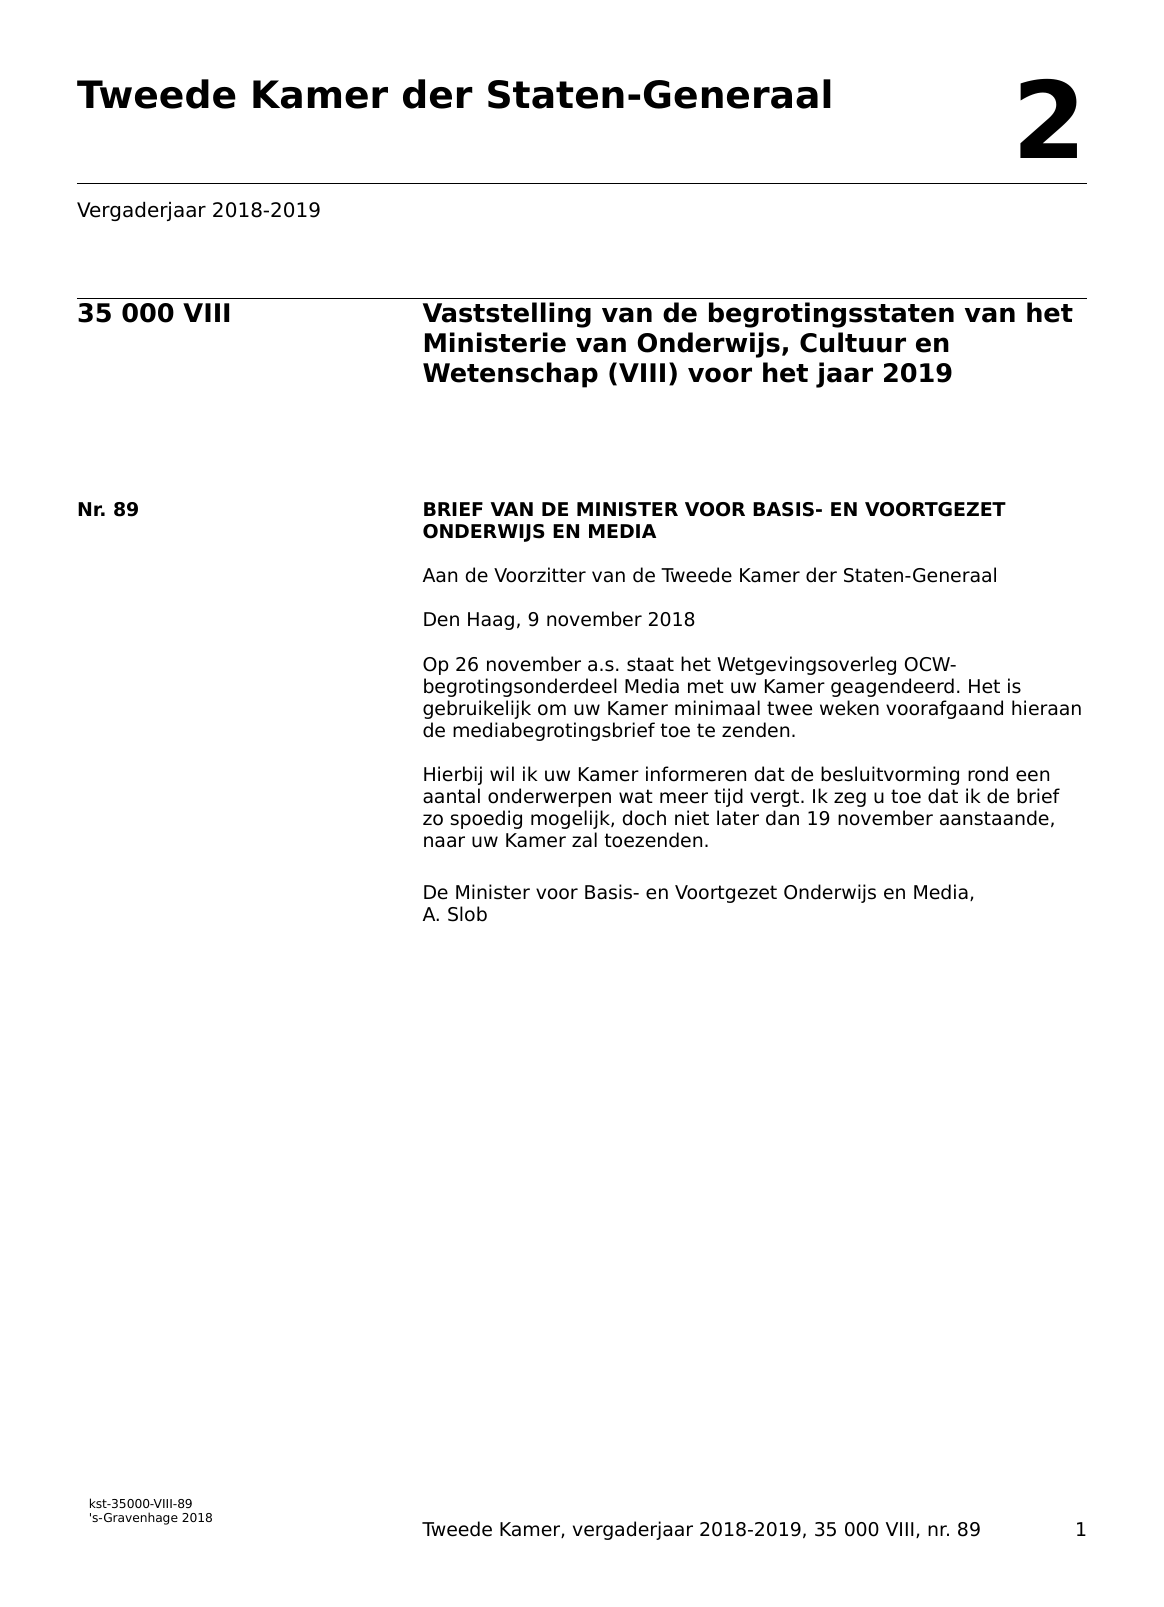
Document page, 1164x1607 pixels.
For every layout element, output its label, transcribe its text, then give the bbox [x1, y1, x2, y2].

text kst-35000-VIII-89 [88, 1497, 323, 1511]
text Hierbij wil ik uw Kamer informeren dat de besluitvorming rond een aantal onderwerpen wat meer tijd vergt. Ik zeg u toe dat ik de brief zo spoedig mogelijk, doch niet later dan 19 november aanstaande, naar uw Kamer zal toezenden. [422, 764, 1087, 852]
text Op 26 november a.s. staat het Wetgevingsoverleg OCW-begrotingsonderdeel Media met uw Kamer geagendeerd. Het is gebruikelijk om uw Kamer minimaal twee weken voorafgaand hieraan de mediabegrotingsbrief toe te zenden. [422, 653, 1087, 741]
text De Minister voor Basis- en Voortgezet Onderwijs en Media, A. Slob [422, 882, 1087, 926]
text Aan de Voorzitter van de Tweede Kamer der Staten-Generaal [422, 565, 1087, 587]
text Den Haag, 9 november 2018 [422, 609, 1087, 631]
subtitle Nr. 89 BRIEF VAN DE MINISTER VOOR BASIS- EN VOORTGEZET ONDERWIJS EN MEDIA [77, 499, 1087, 543]
text 's-Gravenhage 2018 [88, 1511, 323, 1525]
table_header Tweede Kamer der Staten-Generaal [77, 59, 886, 183]
table_header 2 [886, 59, 1087, 183]
subtitle 35 000 VIII Vaststelling van de begrotingsstaten van het Ministerie van Onderwijs, Cultuur en Wetenschap (VIII) voor het jaar 2019 [77, 299, 1087, 388]
table_cell Vergaderjaar 2018-2019 [77, 184, 1087, 298]
